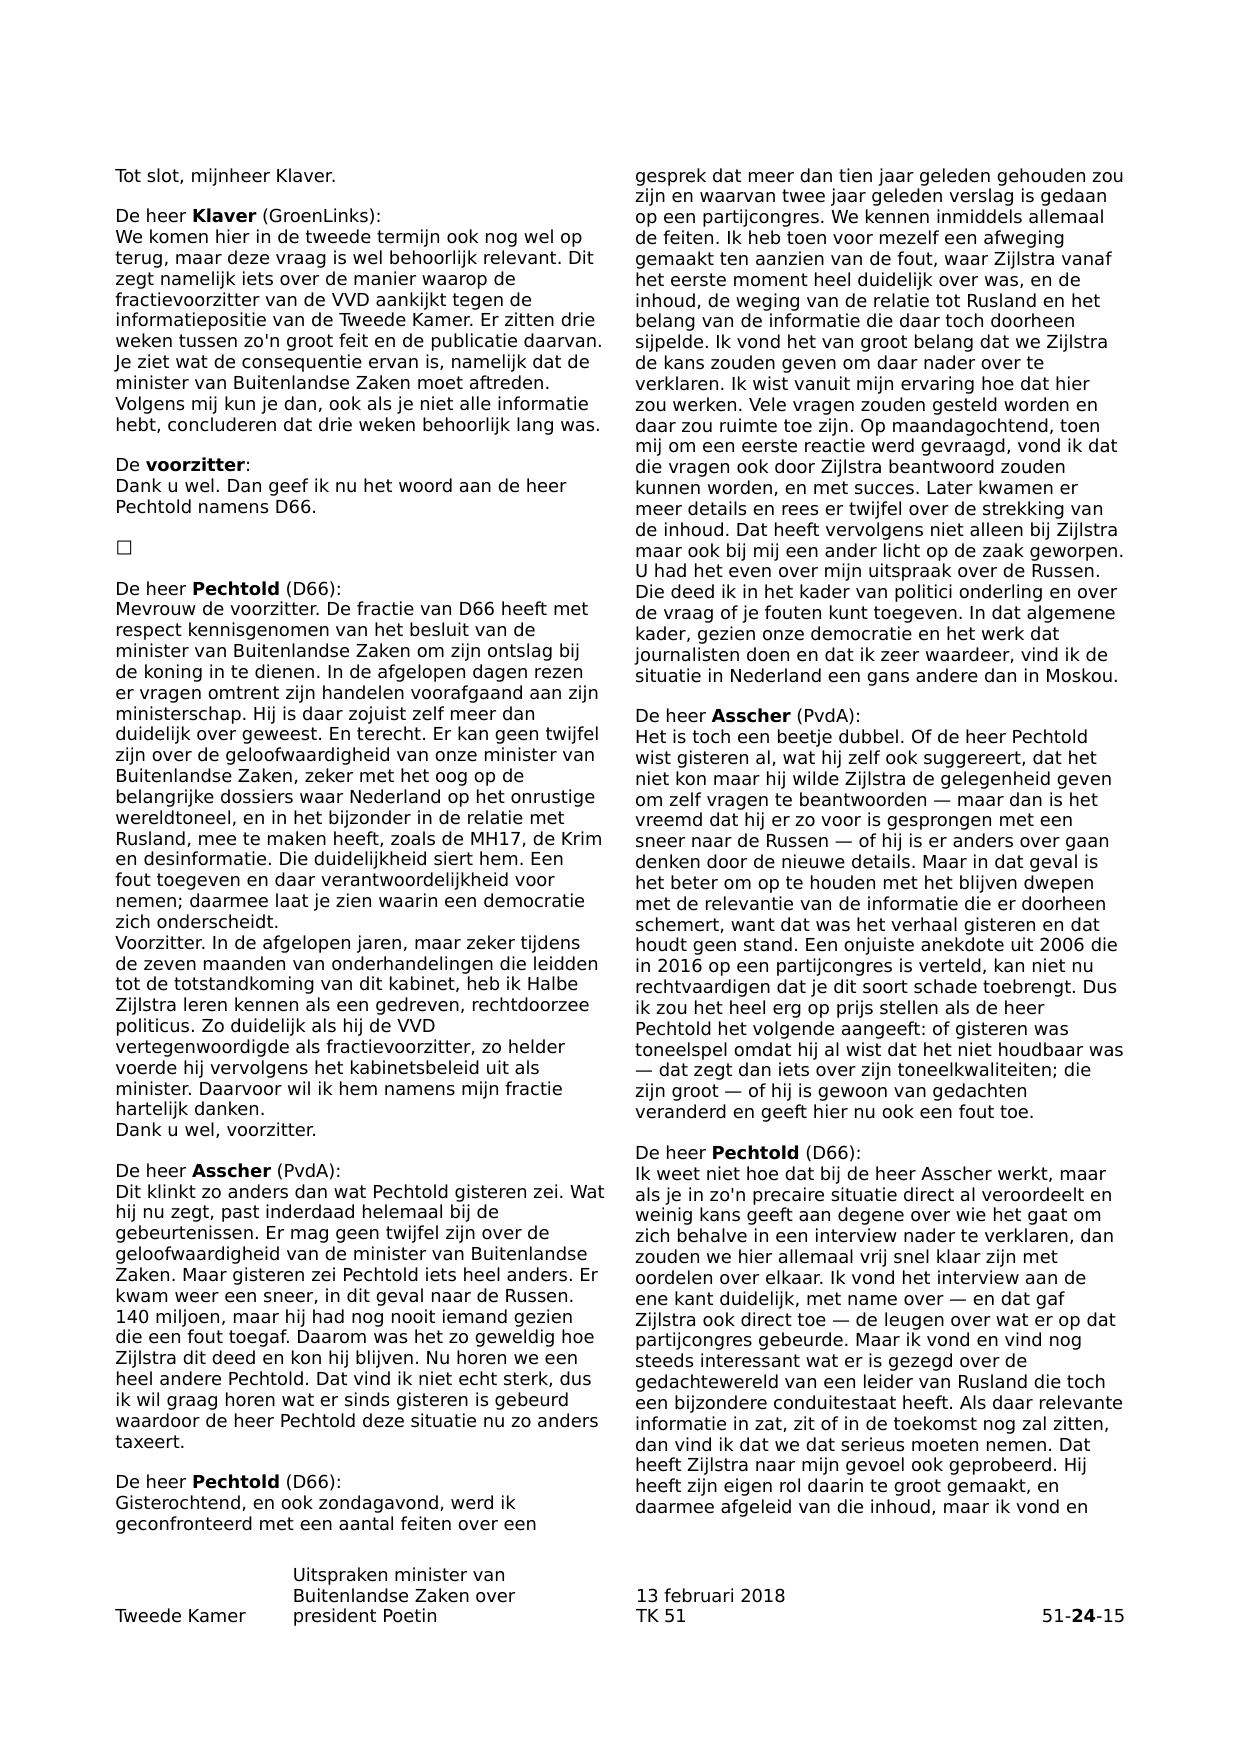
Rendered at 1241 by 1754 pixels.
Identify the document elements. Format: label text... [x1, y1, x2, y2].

text Tot slot, mijnheer Klaver. [115, 165, 605, 186]
text ⬜ [115, 538, 605, 558]
text Ik weet niet hoe dat bij de heer Asscher werkt, maar als je in zo'n precaire situatie direct al veroordeelt en weinig kans geeft aan degene over wie het gaat om zich behalve in een interview nader te verklaren, dan zouden we hier allemaal vrij snel klaar zijn met oordelen over elkaar. Ik vond het interview aan de ene kant duidelijk, met name over — en dat gaf Zijlstra ook direct toe — de leugen over wat er op dat partijcongres gebeurde. Maar ik vond en vind nog steeds interessant wat er is gezegd over de gedachtewereld van een leider van Rusland die toch een bijzondere conduitestaat heeft. Als daar relevante informatie in zat, zit of in de toekomst nog zal zitten, dan vind ik dat we dat serieus moeten nemen. Dat heeft Zijlstra naar mijn gevoel ook geprobeerd. Hij heeft zijn eigen rol daarin te groot gemaakt, en daarmee afgeleid van die inhoud, maar ik vond en [635, 1163, 1125, 1518]
text Gisterochtend, en ook zondagavond, werd ik geconfronteerd met een aantal feiten over een [115, 1493, 605, 1535]
text Dank u wel. Dan geef ik nu het woord aan de heer Pechtold namens D66. [115, 476, 605, 518]
text De heer Pechtold (D66): [115, 1472, 605, 1493]
text Dit klinkt zo anders dan wat Pechtold gisteren zei. Wat hij nu zegt, past inderdaad helemaal bij de gebeurtenissen. Er mag geen twijfel zijn over de geloofwaardigheid van de minister van Buitenlandse Zaken. Maar gisteren zei Pechtold iets heel anders. Er kwam weer een sneer, in dit geval naar de Russen. 140 miljoen, maar hij had nog nooit iemand gezien die een fout toegaf. Daarom was het zo geweldig hoe Zijlstra dit deed en kon hij blijven. Nu horen we een heel andere Pechtold. Dat vind ik niet echt sterk, dus ik wil graag horen wat er sinds gisteren is gebeurd waardoor de heer Pechtold deze situatie nu zo anders taxeert. [115, 1181, 605, 1452]
text gesprek dat meer dan tien jaar geleden gehouden zou zijn en waarvan twee jaar geleden verslag is gedaan op een partijcongres. We kennen inmiddels allemaal de feiten. Ik heb toen voor mezelf een afweging gemaakt ten aanzien van de fout, waar Zijlstra vanaf het eerste moment heel duidelijk over was, en de inhoud, de weging van de relatie tot Rusland en het belang van de informatie die daar toch doorheen sijpelde. Ik vond het van groot belang dat we Zijlstra de kans zouden geven om daar nader over te verklaren. Ik wist vanuit mijn ervaring hoe dat hier zou werken. Vele vragen zouden gesteld worden en daar zou ruimte toe zijn. Op maandagochtend, toen mij om een eerste reactie werd gevraagd, vond ik dat die vragen ook door Zijlstra beantwoord zouden kunnen worden, en met succes. Later kwamen er meer details en rees er twijfel over de strekking van de inhoud. Dat heeft vervolgens niet alleen bij Zijlstra maar ook bij mij een ander licht op de zaak geworpen. U had het even over mijn uitspraak over de Russen. Die deed ik in het kader van politici onderling en over de vraag of je fouten kunt toegeven. In dat algemene kader, gezien onze democratie en het werk dat journalisten doen en dat ik zeer waardeer, vind ik de situatie in Nederland een gans andere dan in Moskou. [635, 165, 1125, 686]
text Dank u wel, voorzitter. [115, 1120, 605, 1141]
text De heer Asscher (PvdA): [115, 1161, 605, 1181]
text Voorzitter. In de afgelopen jaren, maar zeker tijdens de zeven maanden van onderhandelingen die leidden tot de totstandkoming van dit kabinet, heb ik Halbe Zijlstra leren kennen als een gedreven, rechtdoorzee politicus. Zo duidelijk als hij de VVD vertegenwoordigde als fractievoorzitter, zo helder voerde hij vervolgens het kabinetsbeleid uit als minister. Daarvoor wil ik hem namens mijn fractie hartelijk danken. [115, 932, 605, 1120]
text Mevrouw de voorzitter. De fractie van D66 heeft met respect kennisgenomen van het besluit van de minister van Buitenlandse Zaken om zijn ontslag bij de koning in te dienen. In de afgelopen dagen rezen er vragen omtrent zijn handelen voorafgaand aan zijn ministerschap. Hij is daar zojuist zelf meer dan duidelijk over geweest. En terecht. Er kan geen twijfel zijn over de geloofwaardigheid van onze minister van Buitenlandse Zaken, zeker met het oog op de belangrijke dossiers waar Nederland op het onrustige wereldtoneel, en in het bijzonder in de relatie met Rusland, mee te maken heeft, zoals de MH17, de Krim en desinformatie. Die duidelijkheid siert hem. Een fout toegeven en daar verantwoordelijkheid voor nemen; daarmee laat je zien waarin een democratie zich onderscheidt. [115, 599, 605, 932]
text We komen hier in de tweede termijn ook nog wel op terug, maar deze vraag is wel behoorlijk relevant. Dit zegt namelijk iets over de manier waarop de fractievoorzitter van de VVD aankijkt tegen de informatiepositie van de Tweede Kamer. Er zitten drie weken tussen zo'n groot feit en de publicatie daarvan. Je ziet wat de consequentie ervan is, namelijk dat de minister van Buitenlandse Zaken moet aftreden. Volgens mij kun je dan, ook als je niet alle informatie hebt, concluderen dat drie weken behoorlijk lang was. [115, 227, 605, 435]
text De voorzitter: [115, 455, 605, 476]
text De heer Klaver (GroenLinks): [115, 206, 605, 227]
text De heer Pechtold (D66): [115, 578, 605, 599]
text Het is toch een beetje dubbel. Of de heer Pechtold wist gisteren al, wat hij zelf ook suggereert, dat het niet kon maar hij wilde Zijlstra de gelegenheid geven om zelf vragen te beantwoorden — maar dan is het vreemd dat hij er zo voor is gesprongen met een sneer naar de Russen — of hij is er anders over gaan denken door de nieuwe details. Maar in dat geval is het beter om op te houden met het blijven dwepen met de relevantie van de informatie die er doorheen schemert, want dat was het verhaal gisteren en dat houdt geen stand. Een onjuiste anekdote uit 2006 die in 2016 op een partijcongres is verteld, kan niet nu rechtvaardigen dat je dit soort schade toebrengt. Dus ik zou het heel erg op prijs stellen als de heer Pechtold het volgende aangeeft: of gisteren was toneelspel omdat hij al wist dat het niet houdbaar was — dat zegt dan iets over zijn toneelkwaliteiten; die zijn groot — of hij is gewoon van gedachten veranderd en geeft hier nu ook een fout toe. [635, 727, 1125, 1123]
text De heer Pechtold (D66): [635, 1143, 1125, 1163]
text De heer Asscher (PvdA): [635, 706, 1125, 727]
